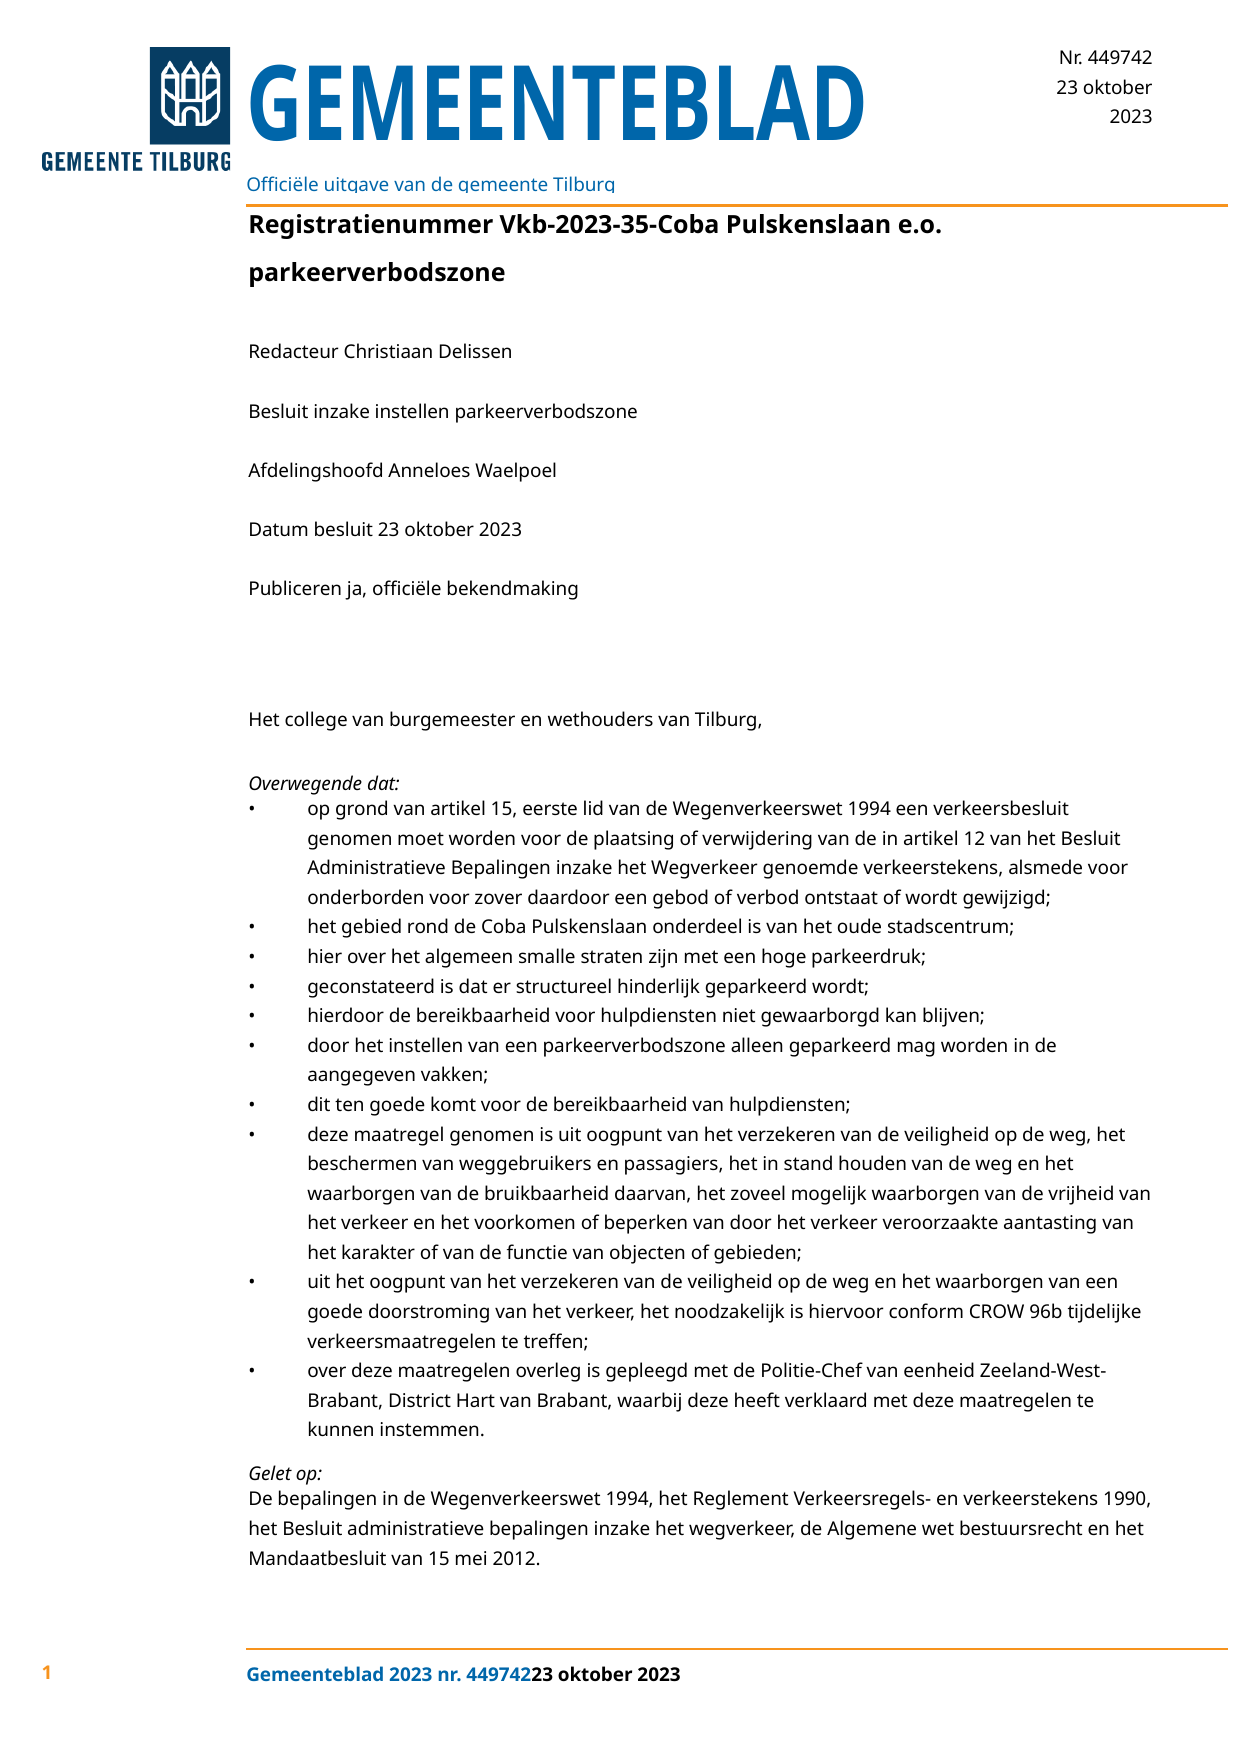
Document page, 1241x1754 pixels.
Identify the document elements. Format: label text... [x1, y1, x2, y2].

picture [41, 47, 231, 172]
list hier over het algemeen smalle straten zijn met een hoge parkeerdruk; [248, 943, 1152, 969]
list geconstateerd is dat er structureel hinderlijk geparkeerd wordt; [248, 973, 1152, 999]
text Redacteur Christiaan Delissen [248, 339, 1152, 364]
list hierdoor de bereikbaarheid voor hulpdiensten niet gewaarborgd kan blijven; [248, 1002, 1152, 1028]
list het gebied rond de Coba Pulskenslaan onderdeel is van het oude stadscentrum; [248, 914, 1152, 939]
list uit het oogpunt van het verzekeren van de veiligheid op de weg en het waarborgen van een goede doorstroming van het verkeer, het noodzakelijk is hiervoor conform CROW 96b tijdelijke verkeersmaatregelen te treffen; [248, 1269, 1152, 1354]
text De bepalingen in de Wegenverkeerswet 1994, het Reglement Verkeersregels- en verkeerstekens 1990, het Besluit administratieve bepalingen inzake het wegverkeer, de Algemene wet bestuursrecht en het Mandaatbesluit van 15 mei 2012. [248, 1486, 1152, 1570]
text Datum besluit 23 oktober 2023 [248, 516, 1152, 542]
text Gelet op: [248, 1460, 1152, 1486]
list over deze maatregelen overleg is gepleegd met de Politie-Chef van eenheid Zeeland-West-Brabant, District Hart van Brabant, waarbij deze heeft verklaard met deze maatregelen te kunnen instemmen. [248, 1357, 1152, 1442]
text Het college van burgemeester en wethouders van Tilburg, [248, 706, 1152, 731]
text Afdelingshoofd Anneloes Waelpoel [248, 457, 1152, 483]
text Overwegende dat: [248, 770, 1152, 795]
list door het instellen van een parkeerverbodszone alleen geparkeerd mag worden in de aangegeven vakken; [248, 1032, 1152, 1087]
list dit ten goede komt voor de bereikbaarheid van hulpdiensten; [248, 1091, 1152, 1117]
text Besluit inzake instellen parkeerverbodszone [248, 398, 1152, 423]
list deze maatregel genomen is uit oogpunt van het verzekeren van de veiligheid op de weg, het beschermen van weggebruikers en passagiers, het in stand houden van de weg en het waarborgen van de bruikbaarheid daarvan, het zoveel mogelijk waarborgen van de vrijheid van het verkeer en het voorkomen of beperken van door het verkeer veroorzaakte aantasting van het karakter of van de functie van objecten of gebieden; [248, 1121, 1152, 1265]
text Publiceren ja, officiële bekendmaking [248, 575, 1152, 601]
list op grond van artikel 15, eerste lid van de Wegenverkeerswet 1994 een verkeersbesluit genomen moet worden voor de plaatsing of verwijdering van de in artikel 12 van het Besluit Administratieve Bepalingen inzake het Wegverkeer genoemde verkeerstekens, alsmede voor onderborden voor zover daardoor een gebod of verbod ontstaat of wordt gewijzigd; [248, 795, 1152, 910]
text Registratienummer Vkb-2023-35-Coba Pulskenslaan e.o. parkeerverbodszone [248, 207, 1152, 288]
